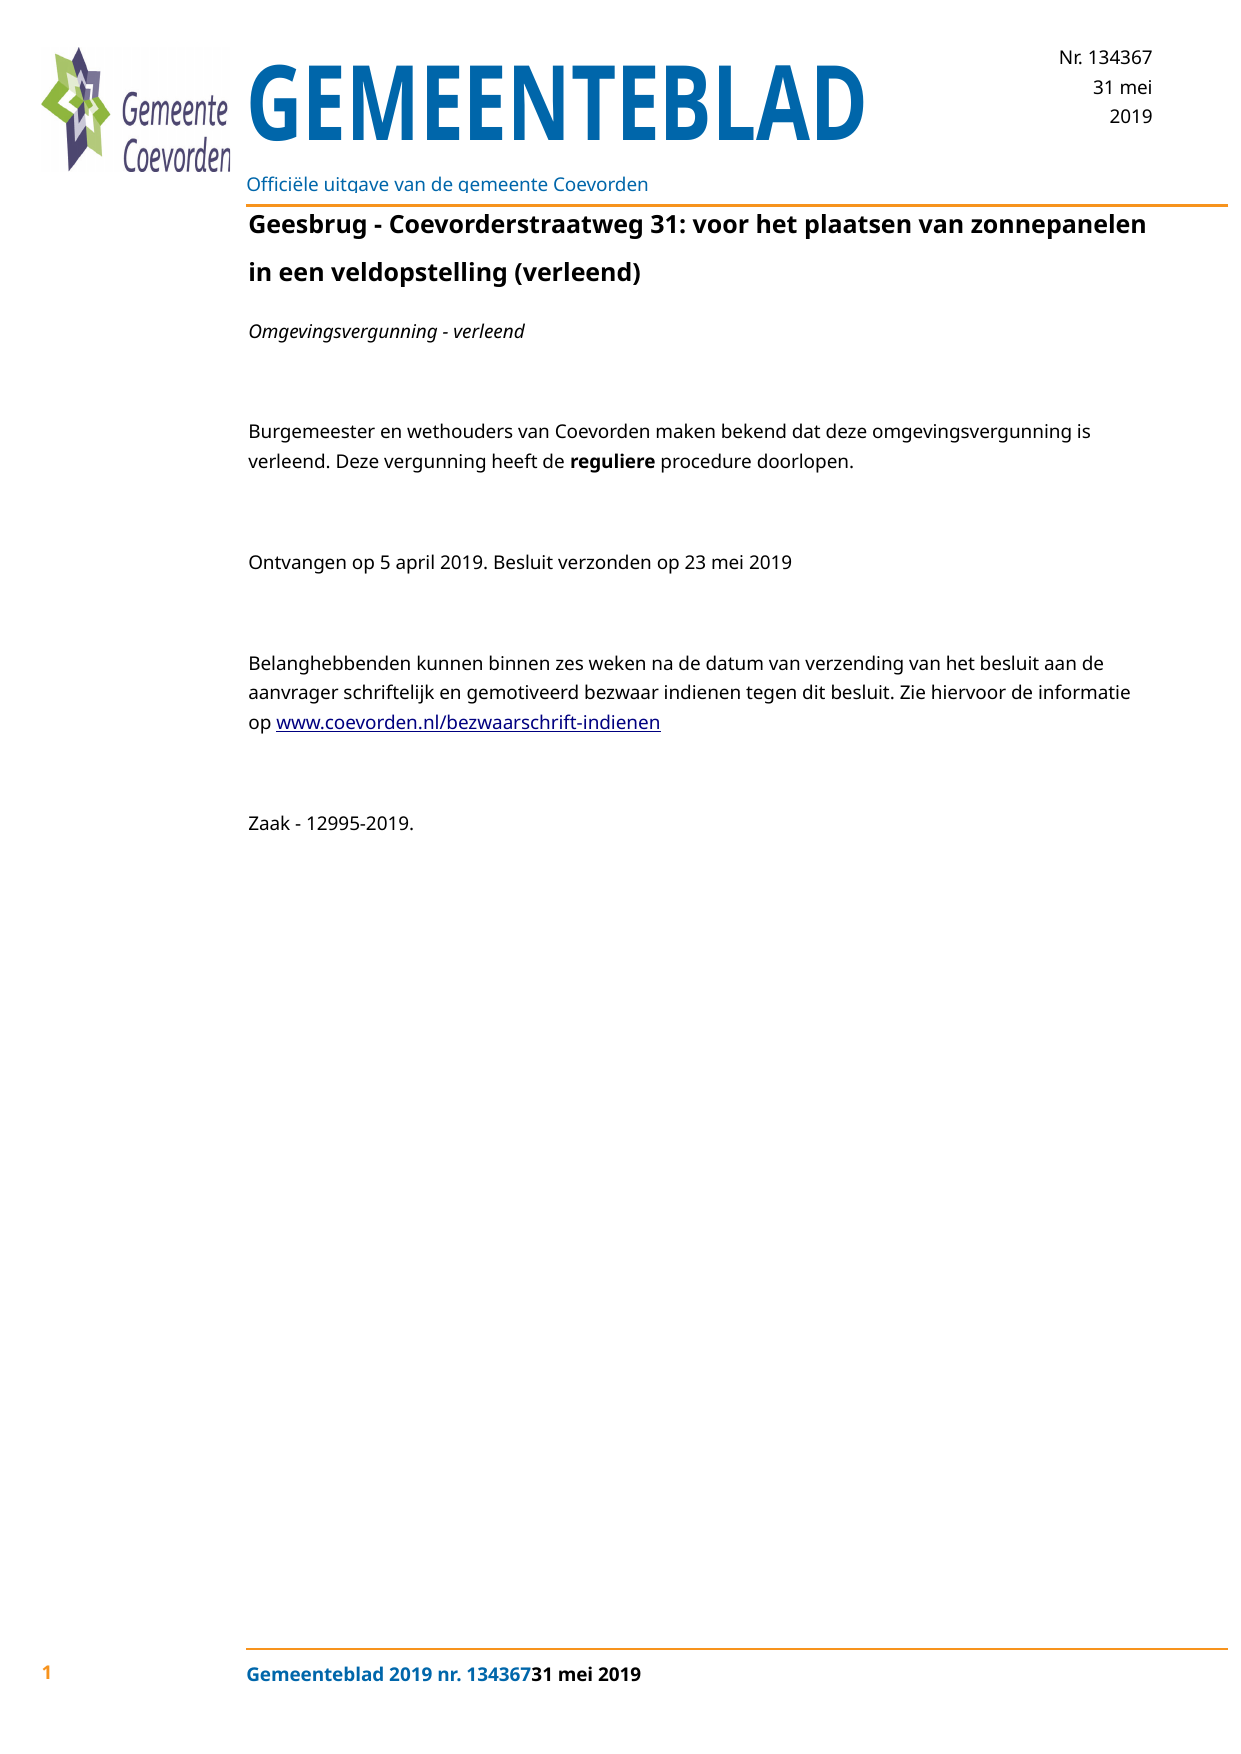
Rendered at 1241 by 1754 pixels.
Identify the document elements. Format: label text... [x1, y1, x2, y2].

text Omgevingsvergunning - verleend [248, 318, 1152, 344]
picture [41, 47, 231, 172]
text Ontvangen op 5 april 2019. Besluit verzonden op 23 mei 2019 [248, 549, 1152, 575]
text Belanghebbenden kunnen binnen zes weken na de datum van verzending van het besluit aan de aanvrager schriftelijk en gemotiveerd bezwaar indienen tegen dit besluit. Zie hiervoor de informatie op www.coevorden.nl/bezwaarschrift-indienen [248, 650, 1152, 735]
text Geesbrug - Coevorderstraatweg 31: voor het plaatsen van zonnepanelen in een veldopstelling (verleend) [248, 207, 1152, 288]
text Zaak - 12995-2019. [248, 810, 1152, 836]
text Burgemeester en wethouders van Coevorden maken bekend dat deze omgevingsvergunning is verleend. Deze vergunning heeft de reguliere procedure doorlopen. [248, 419, 1152, 474]
